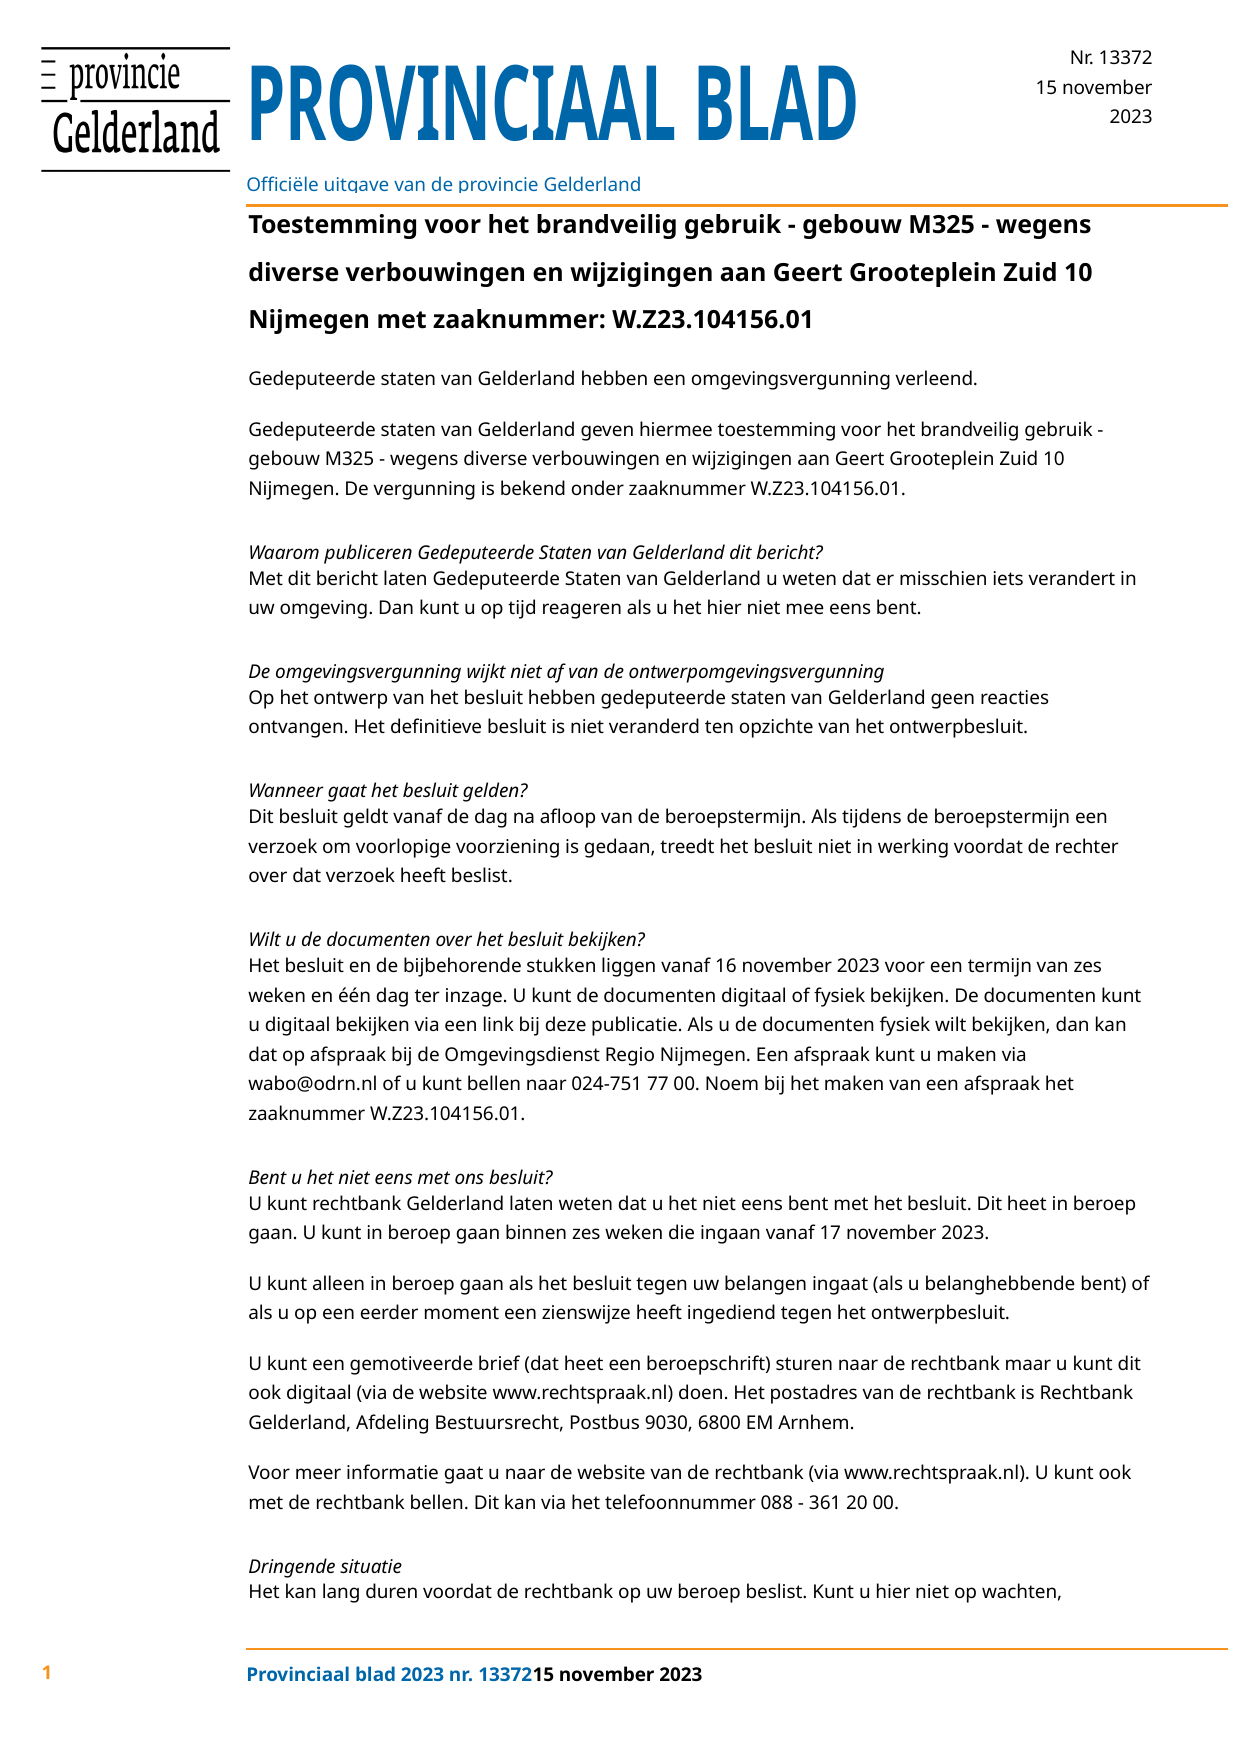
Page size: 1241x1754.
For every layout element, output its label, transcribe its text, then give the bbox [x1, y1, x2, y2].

text Op het ontwerp van het besluit hebben gedeputeerde staten van Gelderland geen reacties ontvangen. Het definitieve besluit is niet veranderd ten opzichte van het ontwerpbesluit. [248, 684, 1152, 739]
text Bent u het niet eens met ons besluit? [248, 1164, 1152, 1190]
text U kunt rechtbank Gelderland laten weten dat u het niet eens bent met het besluit. Dit heet in beroep gaan. U kunt in beroep gaan binnen zes weken die ingaan vanaf 17 november 2023. [248, 1190, 1152, 1245]
picture [41, 47, 231, 172]
text Dit besluit geldt vanaf de dag na afloop van de beroepstermijn. Als tijdens de beroepstermijn een verzoek om voorlopige voorziening is gedaan, treedt het besluit niet in werking voordat de rechter over dat verzoek heeft beslist. [248, 803, 1152, 888]
text Wilt u de documenten over het besluit bekijken? [248, 926, 1152, 952]
text Gedeputeerde staten van Gelderland hebben een omgevingsvergunning verleend. [248, 366, 1152, 391]
text U kunt alleen in beroep gaan als het besluit tegen uw belangen ingaat (als u belanghebbende bent) of als u op een eerder moment een zienswijze heeft ingediend tegen het ontwerpbesluit. [248, 1270, 1152, 1325]
text Het besluit en de bijbehorende stukken liggen vanaf 16 november 2023 voor een termijn van zes weken en één dag ter inzage. U kunt de documenten digitaal of fysiek bekijken. De documenten kunt u digitaal bekijken via een link bij deze publicatie. Als u de documenten fysiek wilt bekijken, dan kan dat op afspraak bij de Omgevingsdienst Regio Nijmegen. Een afspraak kunt u maken via wabo@odrn.nl of u kunt bellen naar 024-751 77 00. Noem bij het maken van een afspraak het zaaknummer W.Z23.104156.01. [248, 952, 1152, 1126]
text Het kan lang duren voordat de rechtbank op uw beroep beslist. Kunt u hier niet op wachten, [248, 1579, 1152, 1604]
text Waarom publiceren Gedeputeerde Staten van Gelderland dit bericht? [248, 539, 1152, 565]
text U kunt een gemotiveerde brief (dat heet een beroepschrift) sturen naar de rechtbank maar u kunt dit ook digitaal (via de website www.rechtspraak.nl) doen. Het postadres van de rechtbank is Rechtbank Gelderland, Afdeling Bestuursrecht, Postbus 9030, 6800 EM Arnhem. [248, 1350, 1152, 1435]
text De omgevingsvergunning wijkt niet af van de ontwerpomgevingsvergunning [248, 658, 1152, 684]
text Wanneer gaat het besluit gelden? [248, 778, 1152, 803]
text Toestemming voor het brandveilig gebruik - gebouw M325 - wegens diverse verbouwingen en wijzigingen aan Geert Grooteplein Zuid 10 Nijmegen met zaaknummer: W.Z23.104156.01 [248, 207, 1152, 336]
text Voor meer informatie gaat u naar de website van de rechtbank (via www.rechtspraak.nl). U kunt ook met de rechtbank bellen. Dit kan via het telefoonnummer 088 - 361 20 00. [248, 1459, 1152, 1515]
text Dringende situatie [248, 1553, 1152, 1579]
text Met dit bericht laten Gedeputeerde Staten van Gelderland u weten dat er misschien iets verandert in uw omgeving. Dan kunt u op tijd reageren als u het hier niet mee eens bent. [248, 565, 1152, 620]
text Gedeputeerde staten van Gelderland geven hiermee toestemming voor het brandveilig gebruik - gebouw M325 - wegens diverse verbouwingen en wijzigingen aan Geert Grooteplein Zuid 10 Nijmegen. De vergunning is bekend onder zaaknummer W.Z23.104156.01. [248, 416, 1152, 501]
